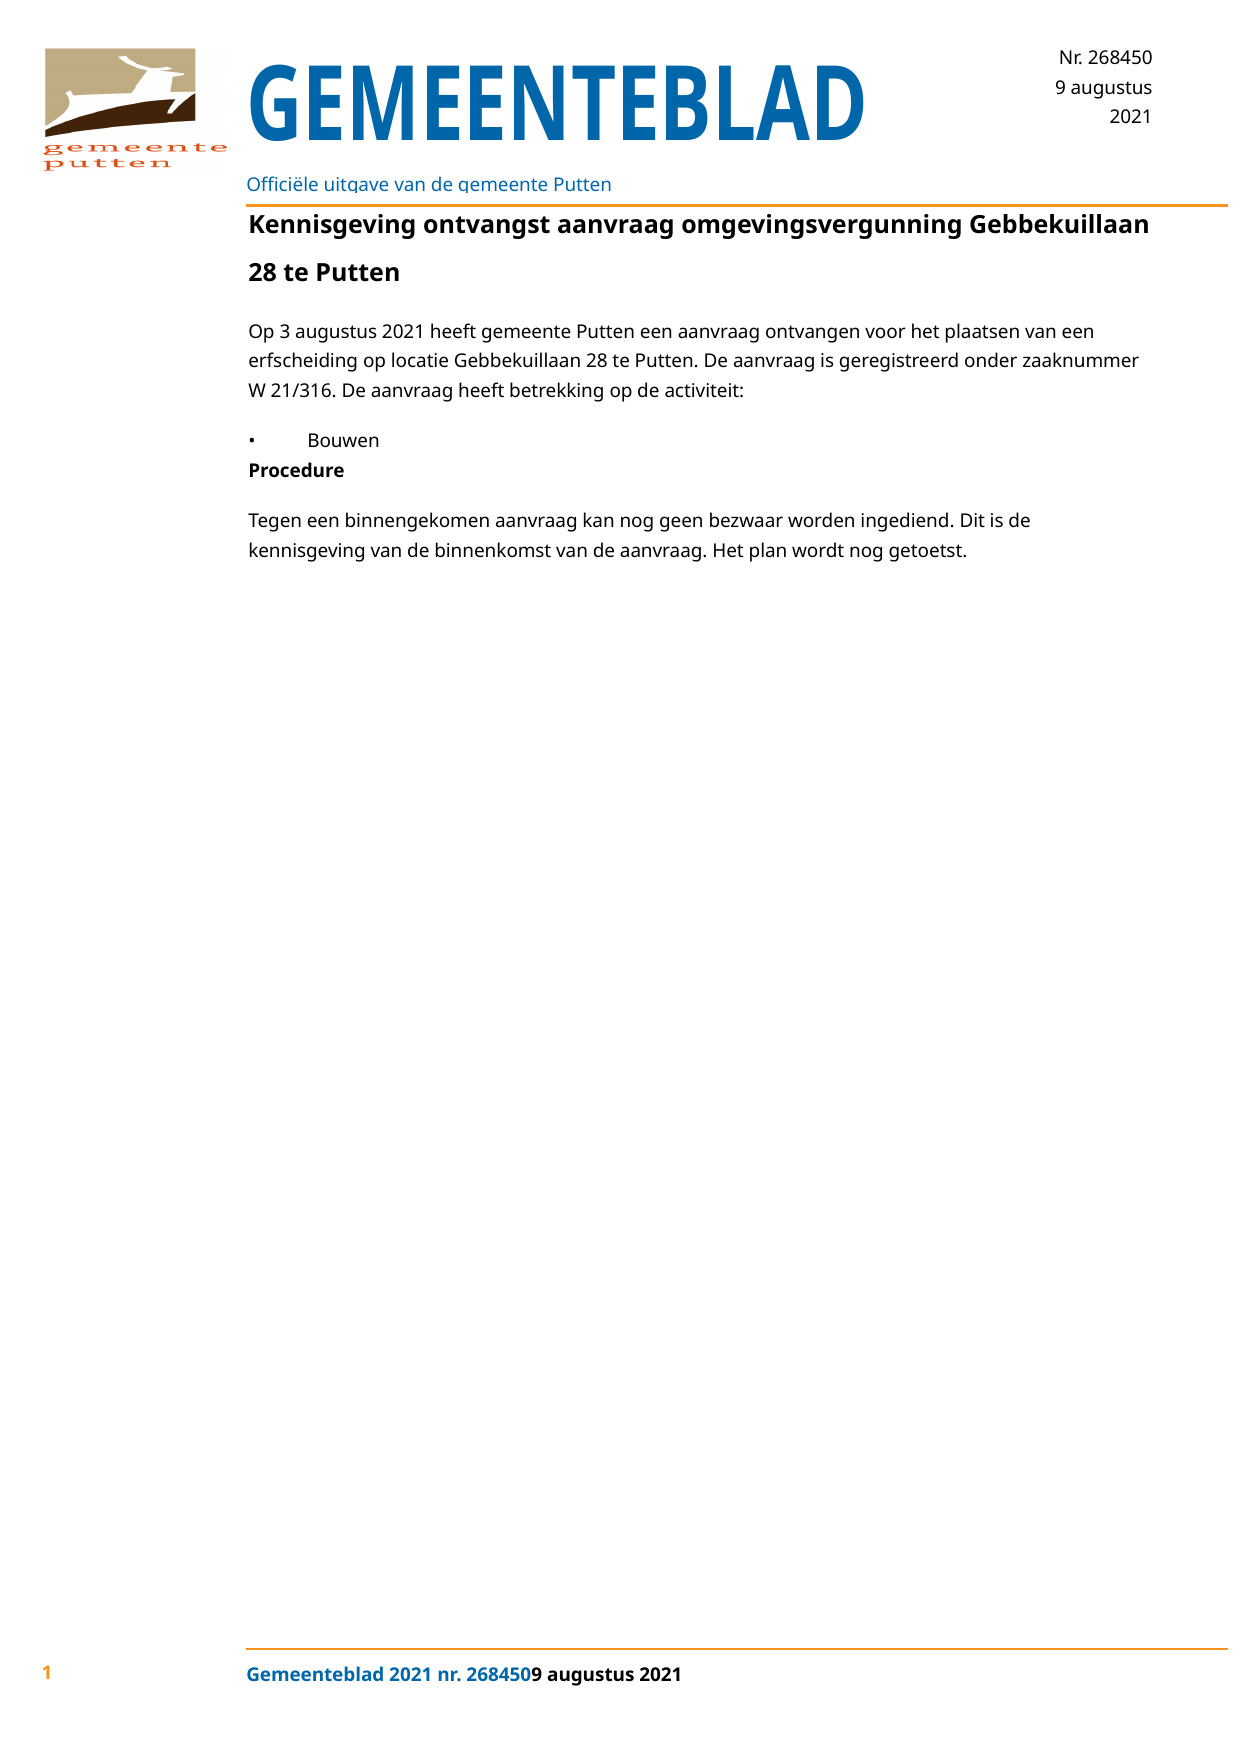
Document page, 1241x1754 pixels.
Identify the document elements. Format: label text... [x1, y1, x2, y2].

picture [41, 47, 231, 172]
text Tegen een binnengekomen aanvraag kan nog geen bezwaar worden ingediend. Dit is de kennisgeving van de binnenkomst van de aanvraag. Het plan wordt nog getoetst. [248, 507, 1152, 563]
text Procedure [248, 457, 1152, 483]
list Bouwen [248, 427, 1152, 453]
text Op 3 augustus 2021 heeft gemeente Putten een aanvraag ontvangen voor het plaatsen van een erfscheiding op locatie Gebbekuillaan 28 te Putten. De aanvraag is geregistreerd onder zaaknummer W 21/316. De aanvraag heeft betrekking op de activiteit: [248, 318, 1152, 403]
text Kennisgeving ontvangst aanvraag omgevingsvergunning Gebbekuillaan 28 te Putten [248, 207, 1152, 288]
